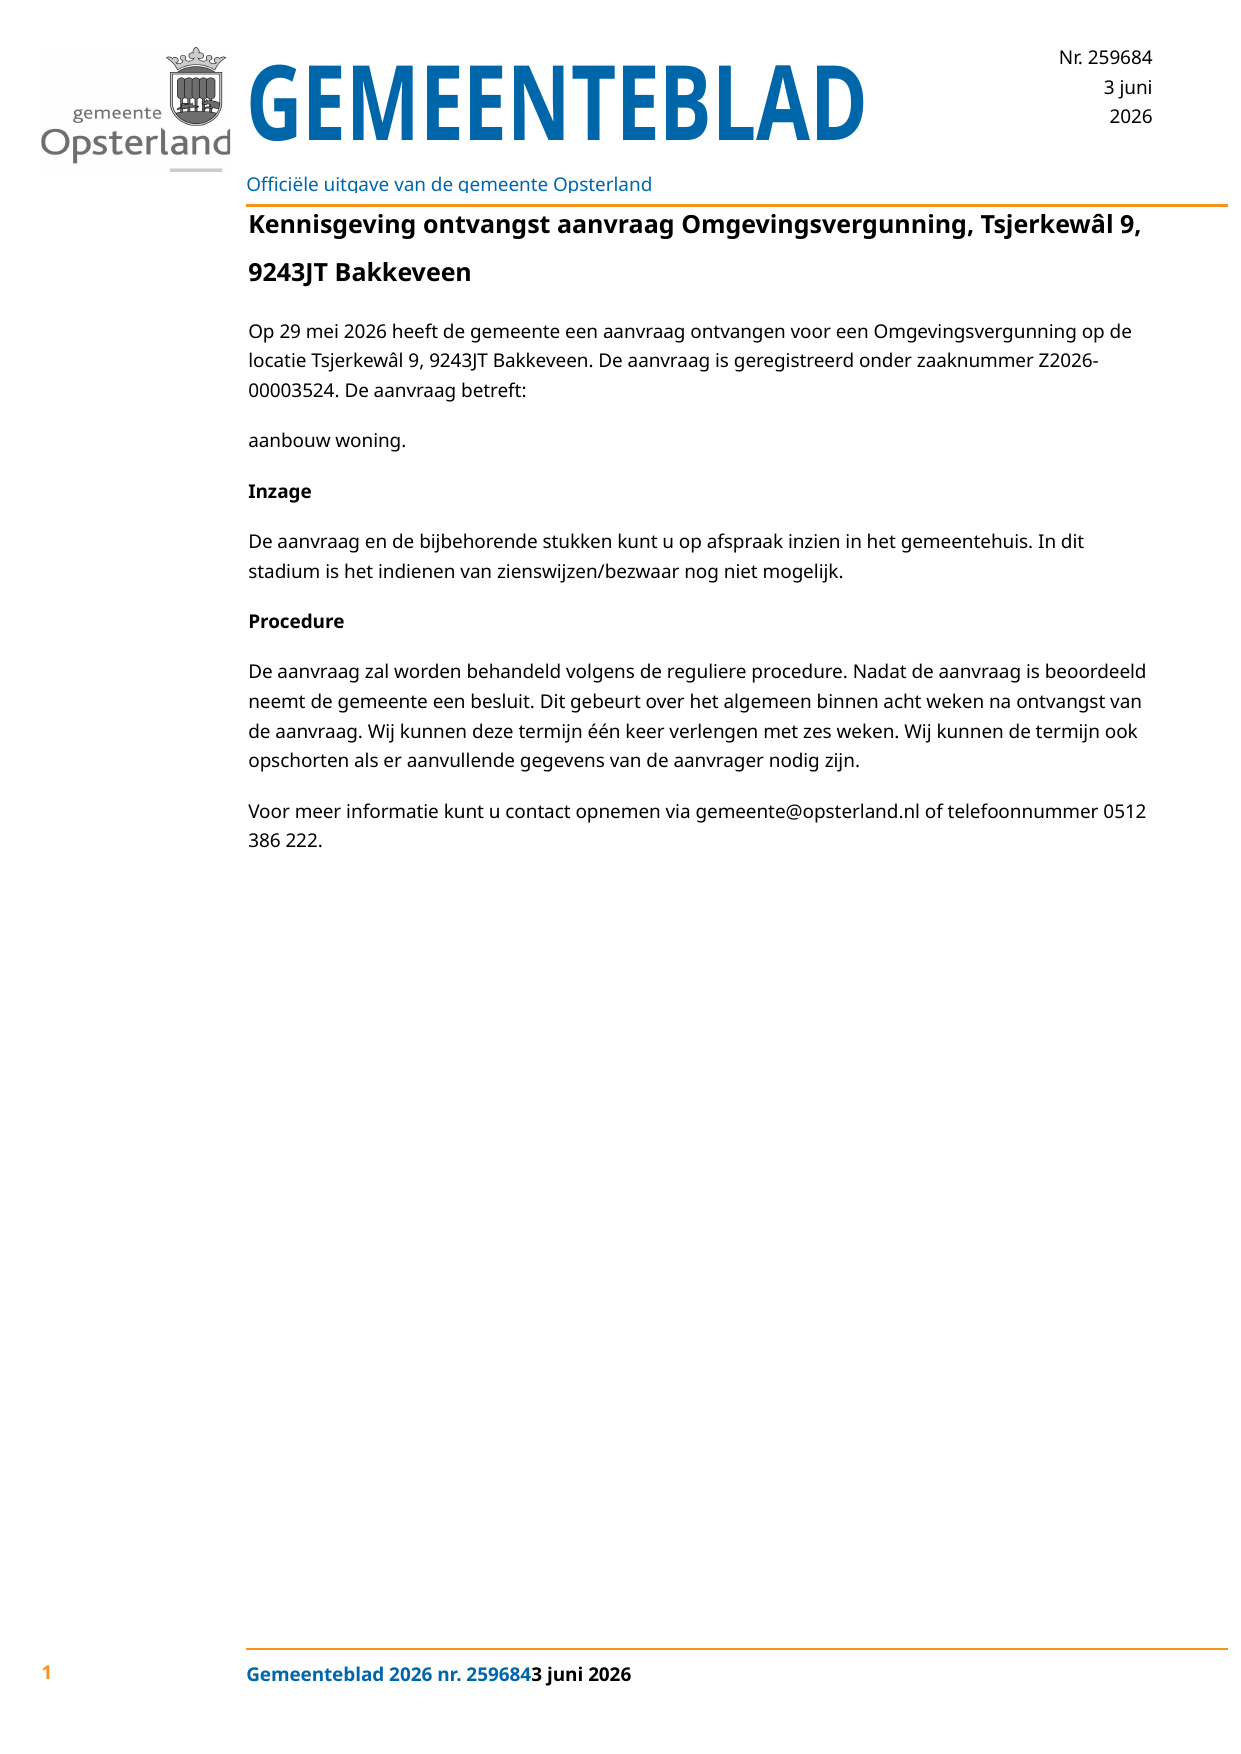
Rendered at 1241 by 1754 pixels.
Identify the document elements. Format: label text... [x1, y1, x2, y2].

text De aanvraag en de bijbehorende stukken kunt u op afspraak inzien in het gemeentehuis. In dit stadium is het indienen van zienswijzen/bezwaar nog niet mogelijk. [248, 528, 1152, 584]
text Procedure [248, 608, 1152, 634]
picture [41, 47, 231, 172]
text Voor meer informatie kunt u contact opnemen via gemeente@opsterland.nl of telefoonnummer 0512 386 222. [248, 798, 1152, 853]
text De aanvraag zal worden behandeld volgens de reguliere procedure. Nadat de aanvraag is beoordeeld neemt de gemeente een besluit. Dit gebeurt over het algemeen binnen acht weken na ontvangst van de aanvraag. Wij kunnen deze termijn één keer verlengen met zes weken. Wij kunnen de termijn ook opschorten als er aanvullende gegevens van de aanvrager nodig zijn. [248, 659, 1152, 773]
text Op 29 mei 2026 heeft de gemeente een aanvraag ontvangen voor een Omgevingsvergunning op de locatie Tsjerkewâl 9, 9243JT Bakkeveen. De aanvraag is geregistreerd onder zaaknummer Z2026-00003524. De aanvraag betreft: [248, 318, 1152, 403]
text Kennisgeving ontvangst aanvraag Omgevingsvergunning, Tsjerkewâl 9, 9243JT Bakkeveen [248, 207, 1152, 288]
text aanbouw woning. [248, 427, 1152, 453]
text Inzage [248, 478, 1152, 504]
